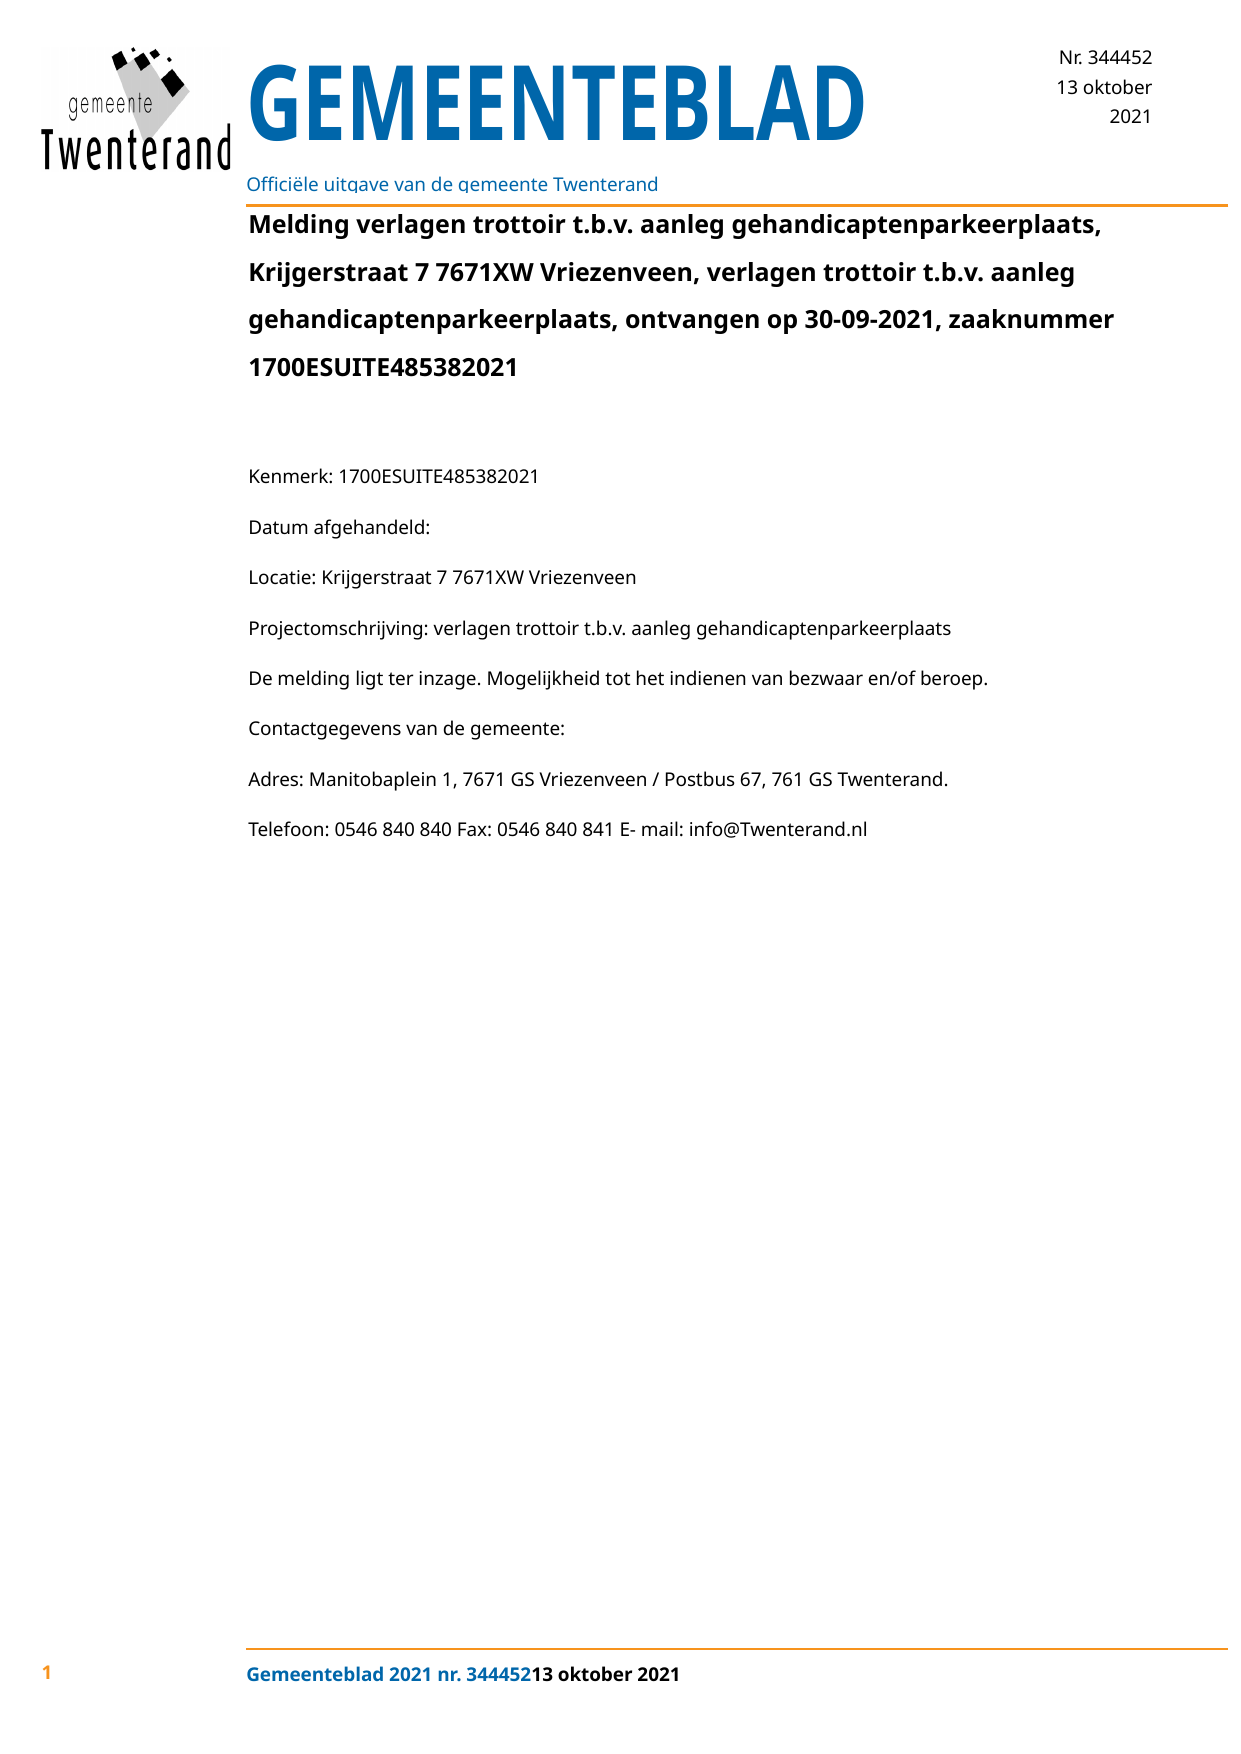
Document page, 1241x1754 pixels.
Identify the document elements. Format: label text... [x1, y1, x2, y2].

text Telefoon: 0546 840 840 Fax: 0546 840 841 E- mail: info@Twenterand.nl [248, 816, 1152, 842]
text Kenmerk: 1700ESUITE485382021 [248, 463, 1152, 489]
text De melding ligt ter inzage. Mogelijkheid tot het indienen van bezwaar en/of beroep. [248, 665, 1152, 691]
picture [41, 47, 231, 172]
text Locatie: Krijgerstraat 7 7671XW Vriezenveen [248, 564, 1152, 590]
text Contactgegevens van de gemeente: [248, 716, 1152, 741]
text Melding verlagen trottoir t.b.v. aanleg gehandicaptenparkeerplaats, Krijgerstraat 7 7671XW Vriezenveen, verlagen trottoir t.b.v. aanleg gehandicaptenparkeerplaats, ontvangen op 30-09-2021, zaaknummer 1700ESUITE485382021 [248, 207, 1152, 384]
text Adres: Manitobaplein 1, 7671 GS Vriezenveen / Postbus 67, 761 GS Twenterand. [248, 766, 1152, 792]
text Datum afgehandeld: [248, 514, 1152, 540]
text Projectomschrijving: verlagen trottoir t.b.v. aanleg gehandicaptenparkeerplaats [248, 615, 1152, 641]
